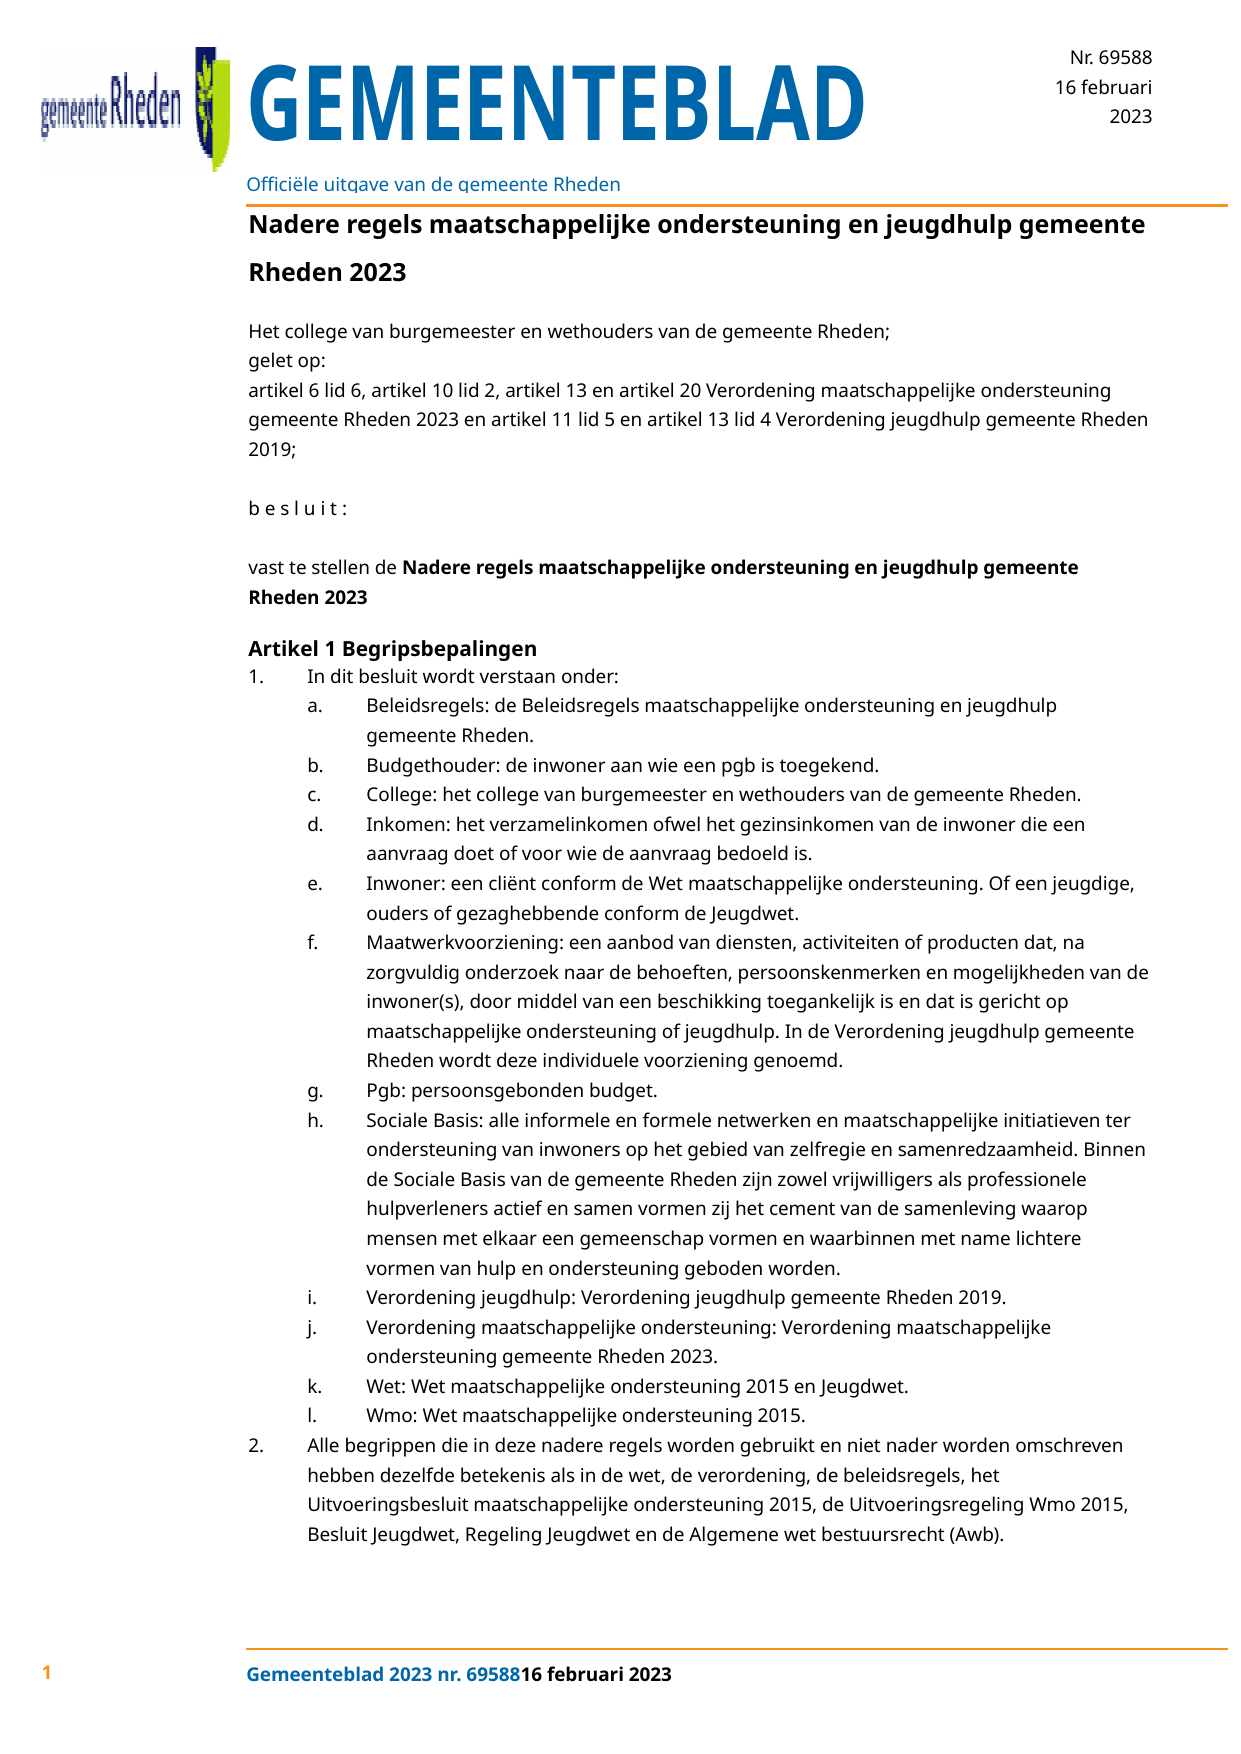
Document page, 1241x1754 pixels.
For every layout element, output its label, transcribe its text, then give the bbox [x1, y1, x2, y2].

list Beleidsregels: de Beleidsregels maatschappelijke ondersteuning en jeugdhulp gemeente Rheden. [307, 693, 1152, 748]
list Pgb: persoonsgebonden budget. [307, 1077, 1152, 1103]
list Budgethouder: de inwoner aan wie een pgb is toegekend. [307, 752, 1152, 777]
text Het college van burgemeester en wethouders van de gemeente Rheden; [248, 318, 1152, 344]
text Nadere regels maatschappelijke ondersteuning en jeugdhulp gemeente Rheden 2023 [248, 207, 1152, 288]
text b e s l u i t : [248, 495, 1152, 521]
list Inkomen: het verzamelinkomen ofwel het gezinsinkomen van de inwoner die een aanvraag doet of voor wie de aanvraag bedoeld is. [307, 811, 1152, 866]
list Verordening maatschappelijke ondersteuning: Verordening maatschappelijke ondersteuning gemeente Rheden 2023. [307, 1314, 1152, 1369]
text gelet op: [248, 347, 1152, 373]
list Wmo: Wet maatschappelijke ondersteuning 2015. [307, 1403, 1152, 1428]
picture [41, 47, 231, 172]
text vast te stellen de Nadere regels maatschappelijke ondersteuning en jeugdhulp gemeente Rheden 2023 [248, 554, 1152, 610]
text artikel 6 lid 6, artikel 10 lid 2, artikel 13 en artikel 20 Verordening maatschappelijke ondersteuning gemeente Rheden 2023 en artikel 11 lid 5 en artikel 13 lid 4 Verordening jeugdhulp gemeente Rheden 2019; [248, 377, 1152, 462]
text Artikel 1 Begripsbepalingen [248, 634, 1152, 663]
list Alle begrippen die in deze nadere regels worden gebruikt en niet nader worden omschreven hebben dezelfde betekenis als in de wet, de verordening, de beleidsregels, het Uitvoeringsbesluit maatschappelijke ondersteuning 2015, de Uitvoeringsregeling Wmo 2015, Besluit Jeugdwet, Regeling Jeugdwet en de Algemene wet bestuursrecht (Awb). [248, 1432, 1152, 1547]
list College: het college van burgemeester en wethouders van de gemeente Rheden. [307, 781, 1152, 807]
list In dit besluit wordt verstaan onder: [248, 663, 1152, 689]
list Wet: Wet maatschappelijke ondersteuning 2015 en Jeugdwet. [307, 1373, 1152, 1399]
list Maatwerkvoorziening: een aanbod van diensten, activiteiten of producten dat, na zorgvuldig onderzoek naar de behoeften, persoonskenmerken en mogelijkheden van de inwoner(s), door middel van een beschikking toegankelijk is en dat is gericht op maatschappelijke ondersteuning of jeugdhulp. In de Verordening jeugdhulp gemeente Rheden wordt deze individuele voorziening genoemd. [307, 929, 1152, 1073]
list Sociale Basis: alle informele en formele netwerken en maatschappelijke initiatieven ter ondersteuning van inwoners op het gebied van zelfregie en samenredzaamheid. Binnen de Sociale Basis van de gemeente Rheden zijn zowel vrijwilligers als professionele hulpverleners actief en samen vormen zij het cement van de samenleving waarop mensen met elkaar een gemeenschap vormen en waarbinnen met name lichtere vormen van hulp en ondersteuning geboden worden. [307, 1107, 1152, 1280]
list Inwoner: een cliënt conform de Wet maatschappelijke ondersteuning. Of een jeugdige, ouders of gezaghebbende conform de Jeugdwet. [307, 870, 1152, 925]
list Verordening jeugdhulp: Verordening jeugdhulp gemeente Rheden 2019. [307, 1284, 1152, 1310]
